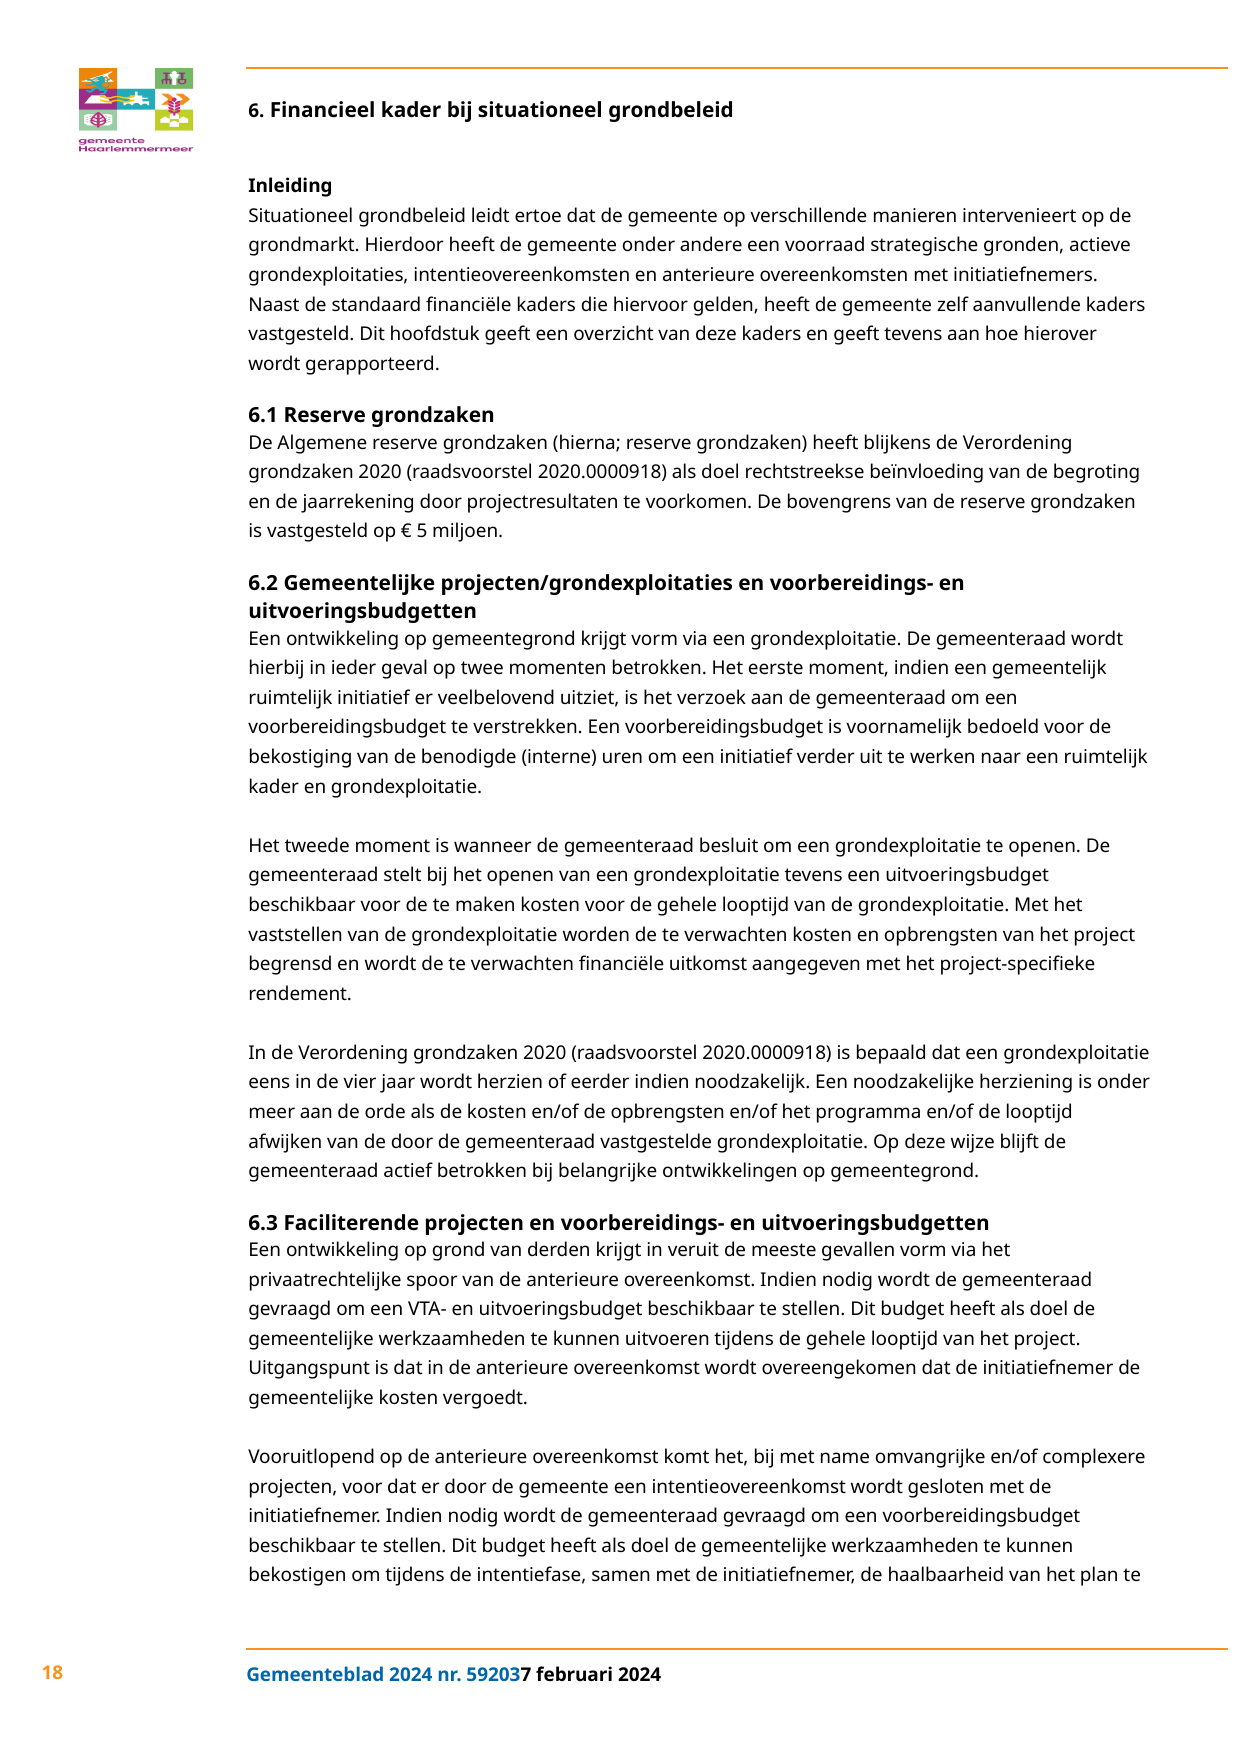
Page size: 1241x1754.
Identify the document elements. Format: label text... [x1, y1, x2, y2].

text In de Verordening grondzaken 2020 (raadsvoorstel 2020.0000918) is bepaald dat een grondexploitatie eens in de vier jaar wordt herzien of eerder indien noodzakelijk. Een noodzakelijke herziening is onder meer aan de orde als de kosten en/of de opbrengsten en/of het programma en/of de looptijd afwijken van de door de gemeenteraad vastgestelde grondexploitatie. Op deze wijze blijft de gemeenteraad actief betrokken bij belangrijke ontwikkelingen op gemeentegrond. [248, 1039, 1152, 1183]
text Het tweede moment is wanneer de gemeenteraad besluit om een grondexploitatie te openen. De gemeenteraad stelt bij het openen van een grondexploitatie tevens een uitvoeringsbudget beschikbaar voor de te maken kosten voor de gehele looptijd van de grondexploitatie. Met het vaststellen van de grondexploitatie worden de te verwachten kosten en opbrengsten van het project begrensd en wordt de te verwachten financiële uitkomst aangegeven met het project-specifieke rendement. [248, 832, 1152, 1006]
text 6.2 Gemeentelijke projecten/grondexploitaties en voorbereidings- en uitvoeringsbudgetten [248, 568, 1152, 625]
text Een ontwikkeling op grond van derden krijgt in veruit de meeste gevallen vorm via het privaatrechtelijke spoor van de anterieure overeenkomst. Indien nodig wordt de gemeenteraad gevraagd om een VTA- en uitvoeringsbudget beschikbaar te stellen. Dit budget heeft als doel de gemeentelijke werkzaamheden te kunnen uitvoeren tijdens de gehele looptijd van het project. Uitgangspunt is dat in de anterieure overeenkomst wordt overeengekomen dat de initiatiefnemer de gemeentelijke kosten vergoedt. [248, 1236, 1152, 1410]
text De Algemene reserve grondzaken (hierna; reserve grondzaken) heeft blijkens de Verordening grondzaken 2020 (raadsvoorstel 2020.0000918) als doel rechtstreekse beïnvloeding van de begroting en de jaarrekening door projectresultaten te voorkomen. De bovengrens van de reserve grondzaken is vastgesteld op € 5 miljoen. [248, 429, 1152, 543]
text 6.1 Reserve grondzaken [248, 400, 1152, 429]
text Vooruitlopend op de anterieure overeenkomst komt het, bij met name omvangrijke en/of complexere projecten, voor dat er door de gemeente een intentieovereenkomst wordt gesloten met de initiatiefnemer. Indien nodig wordt de gemeenteraad gevraagd om een voorbereidingsbudget beschikbaar te stellen. Dit budget heeft als doel de gemeentelijke werkzaamheden te kunnen bekostigen om tijdens de intentiefase, samen met de initiatiefnemer, de haalbaarheid van het plan te [248, 1443, 1152, 1587]
text 6.3 Faciliterende projecten en voorbereidings- en uitvoeringsbudgetten [248, 1208, 1152, 1236]
text 6. Financieel kader bij situationeel grondbeleid [248, 95, 1152, 123]
text Inleiding [248, 172, 1152, 198]
picture [41, 47, 231, 172]
text Een ontwikkeling op gemeentegrond krijgt vorm via een grondexploitatie. De gemeenteraad wordt hierbij in ieder geval op twee momenten betrokken. Het eerste moment, indien een gemeentelijk ruimtelijk initiatief er veelbelovend uitziet, is het verzoek aan de gemeenteraad om een voorbereidingsbudget te verstrekken. Een voorbereidingsbudget is voornamelijk bedoeld voor de bekostiging van de benodigde (interne) uren om een initiatief verder uit te werken naar een ruimtelijk kader en grondexploitatie. [248, 625, 1152, 798]
text Situationeel grondbeleid leidt ertoe dat de gemeente op verschillende manieren intervenieert op de grondmarkt. Hierdoor heeft de gemeente onder andere een voorraad strategische gronden, actieve grondexploitaties, intentieovereenkomsten en anterieure overeenkomsten met initiatiefnemers. Naast de standaard financiële kaders die hiervoor gelden, heeft de gemeente zelf aanvullende kaders vastgesteld. Dit hoofdstuk geeft een overzicht van deze kaders en geeft tevens aan hoe hierover wordt gerapporteerd. [248, 202, 1152, 376]
